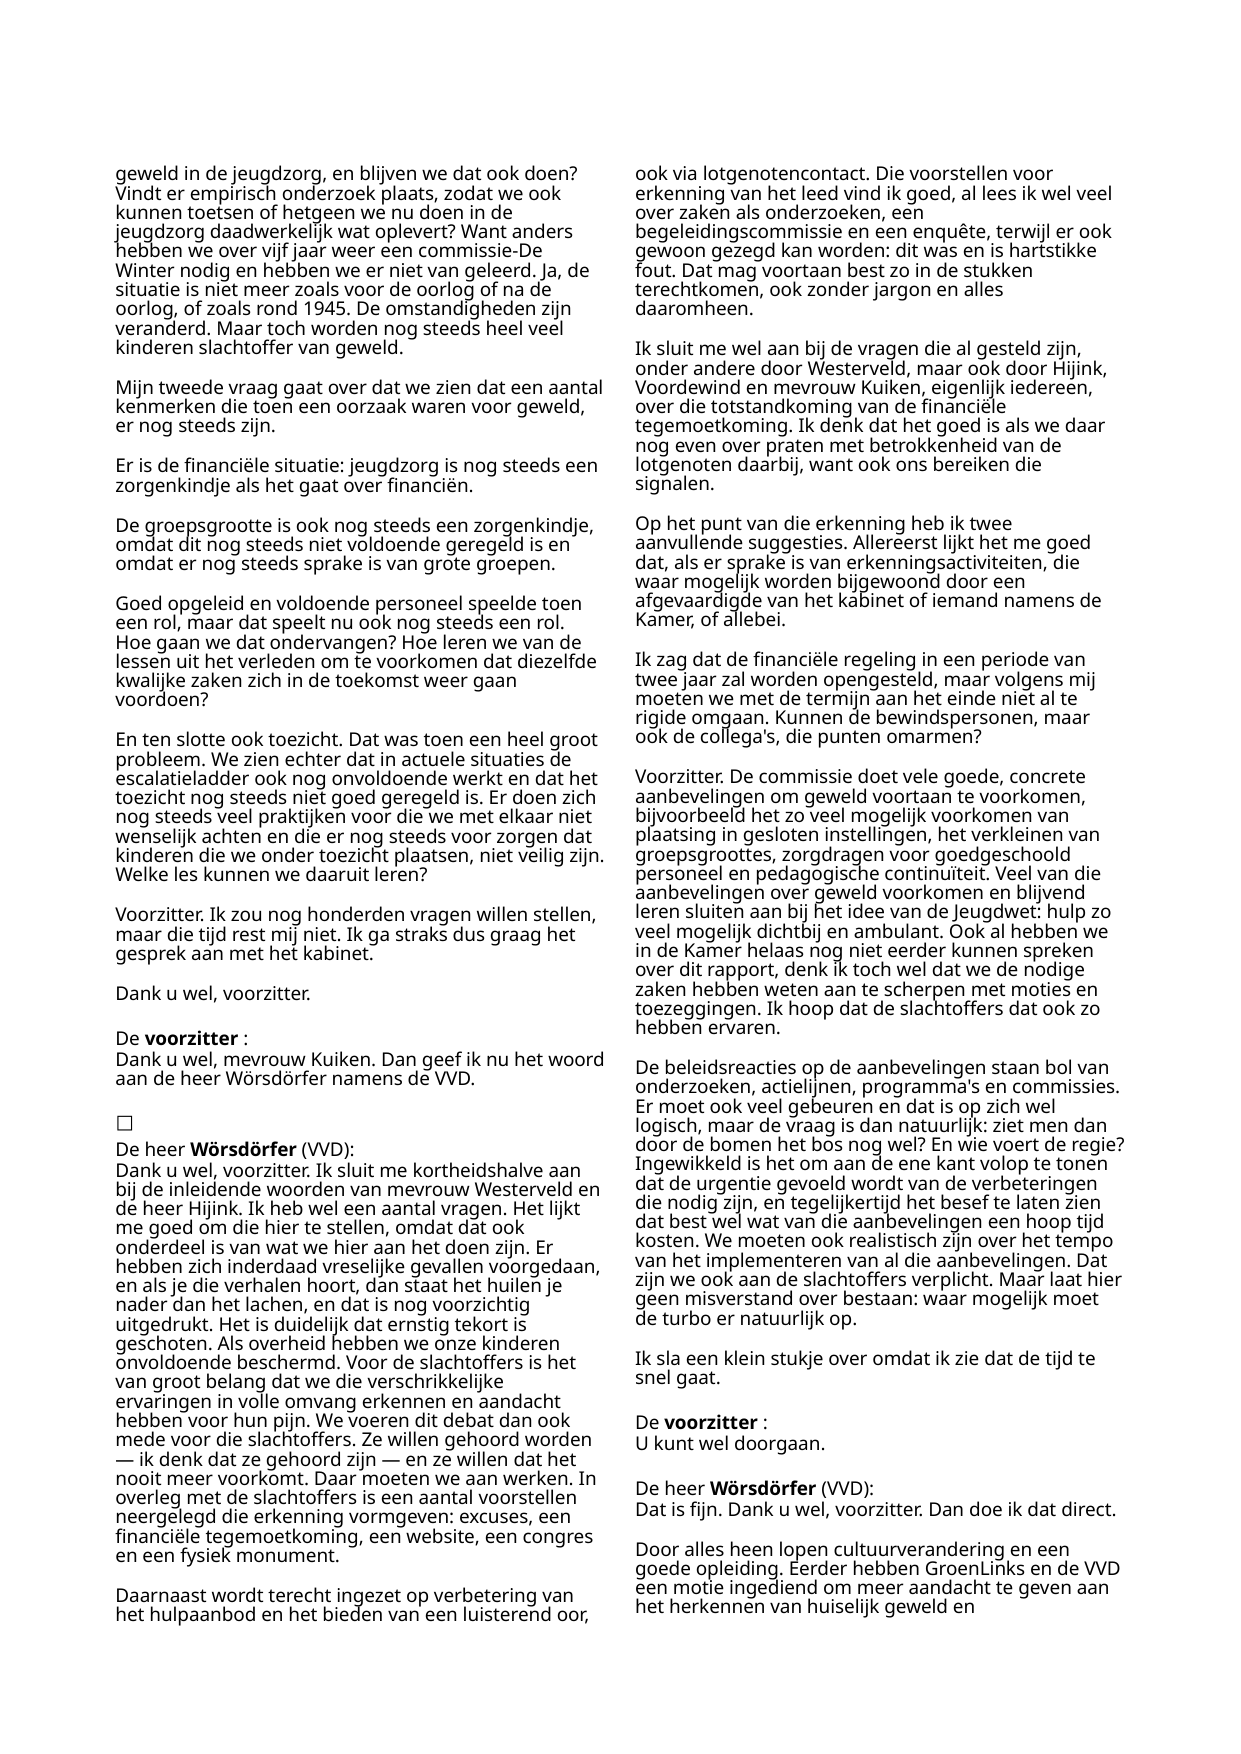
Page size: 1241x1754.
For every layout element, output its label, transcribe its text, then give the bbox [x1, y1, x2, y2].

text De beleidsreacties op de aanbevelingen staan bol van onderzoeken, actielijnen, programma's en commissies. Er moet ook veel gebeuren en dat is op zich wel logisch, maar de vraag is dan natuurlijk: ziet men dan door de bomen het bos nog wel? En wie voert de regie? Ingewikkeld is het om aan de ene kant volop te tonen dat de urgentie gevoeld wordt van de verbeteringen die nodig zijn, en tegelijkertijd het besef te laten zien dat best wel wat van die aanbevelingen een hoop tijd kosten. We moeten ook realistisch zijn over het tempo van het implementeren van al die aanbevelingen. Dat zijn we ook aan de slachtoffers verplicht. Maar laat hier geen misverstand over bestaan: waar mogelijk moet de turbo er natuurlijk op. [635, 1059, 1125, 1329]
text ⬜ [115, 1110, 605, 1136]
text Dank u wel, voorzitter. [115, 985, 605, 1004]
text Mijn tweede vraag gaat over dat we zien dat een aantal kenmerken die toen een oorzaak waren voor geweld, er nog steeds zijn. [115, 379, 605, 437]
text De voorzitter : [115, 1025, 605, 1051]
text Op het punt van die erkenning heb ik twee aanvullende suggesties. Allereerst lijkt het me goed dat, als er sprake is van erkenningsactiviteiten, die waar mogelijk worden bijgewoond door een afgevaardigde van het kabinet of iemand namens de Kamer, of allebei. [635, 515, 1125, 631]
text Voorzitter. Ik zou nog honderden vragen willen stellen, maar die tijd rest mij niet. Ik ga straks dus graag het gesprek aan met het kabinet. [115, 906, 605, 964]
text De heer Wörsdörfer (VVD): [635, 1475, 1125, 1501]
text ook via lotgenotencontact. Die voorstellen voor erkenning van het leed vind ik goed, al lees ik wel veel over zaken als onderzoeken, een begeleidingscommissie en een enquête, terwijl er ook gewoon gezegd kan worden: dit was en is hartstikke fout. Dat mag voortaan best zo in de stukken terechtkomen, ook zonder jargon en alles daaromheen. [635, 165, 1125, 319]
text Goed opgeleid en voldoende personeel speelde toen een rol, maar dat speelt nu ook nog steeds een rol. Hoe gaan we dat ondervangen? Hoe leren we van de lessen uit het verleden om te voorkomen dat diezelfde kwalijke zaken zich in de toekomst weer gaan voordoen? [115, 595, 605, 711]
text geweld in de jeugdzorg, en blijven we dat ook doen? Vindt er empirisch onderzoek plaats, zodat we ook kunnen toetsen of hetgeen we nu doen in de jeugdzorg daadwerkelijk wat oplevert? Want anders hebben we over vijf jaar weer een commissie-De Winter nodig en hebben we er niet van geleerd. Ja, de situatie is niet meer zoals voor de oorlog of na de oorlog, of zoals rond 1945. De omstandigheden zijn veranderd. Maar toch worden nog steeds heel veel kinderen slachtoffer van geweld. [115, 165, 605, 358]
text De voorzitter : [635, 1409, 1125, 1435]
text En ten slotte ook toezicht. Dat was toen een heel groot probleem. We zien echter dat in actuele situaties de escalatieladder ook nog onvoldoende werkt en dat het toezicht nog steeds niet goed geregeld is. Er doen zich nog steeds veel praktijken voor die we met elkaar niet wenselijk achten en die er nog steeds voor zorgen dat kinderen die we onder toezicht plaatsen, niet veilig zijn. Welke les kunnen we daaruit leren? [115, 731, 605, 886]
text De groepsgrootte is ook nog steeds een zorgenkindje, omdat dit nog steeds niet voldoende geregeld is en omdat er nog steeds sprake is van grote groepen. [115, 517, 605, 574]
text De heer Wörsdörfer (VVD): [115, 1136, 605, 1162]
text Daarnaast wordt terecht ingezet op verbetering van het hulpaanbod en het bieden van een luisterend oor, [115, 1587, 605, 1626]
text Ik sla een klein stukje over omdat ik zie dat de tijd te snel gaat. [635, 1349, 1125, 1388]
text U kunt wel doorgaan. [635, 1435, 1125, 1454]
text Dat is fijn. Dank u wel, voorzitter. Dan doe ik dat direct. [635, 1501, 1125, 1520]
text Door alles heen lopen cultuurverandering en een goede opleiding. Eerder hebben GroenLinks en de VVD een motie ingediend om meer aandacht te geven aan het herkennen van huiselijk geweld en [635, 1541, 1125, 1618]
text Ik sluit me wel aan bij de vragen die al gesteld zijn, onder andere door Westerveld, maar ook door Hijink, Voordewind en mevrouw Kuiken, eigenlijk iedereen, over die totstandkoming van de financiële tegemoetkoming. Ik denk dat het goed is als we daar nog even over praten met betrokkenheid van de lotgenoten daarbij, want ook ons bereiken die signalen. [635, 340, 1125, 494]
text Dank u wel, mevrouw Kuiken. Dan geef ik nu het woord aan de heer Wörsdörfer namens de VVD. [115, 1051, 605, 1089]
text Dank u wel, voorzitter. Ik sluit me kortheidshalve aan bij de inleidende woorden van mevrouw Westerveld en de heer Hijink. Ik heb wel een aantal vragen. Het lijkt me goed om die hier te stellen, omdat dat ook onderdeel is van wat we hier aan het doen zijn. Er hebben zich inderdaad vreselijke gevallen voorgedaan, en als je die verhalen hoort, dan staat het huilen je nader dan het lachen, en dat is nog voorzichtig uitgedrukt. Het is duidelijk dat ernstig tekort is geschoten. Als overheid hebben we onze kinderen onvoldoende beschermd. Voor de slachtoffers is het van groot belang dat we die verschrikkelijke ervaringen in volle omvang erkennen en aandacht hebben voor hun pijn. We voeren dit debat dan ook mede voor die slachtoffers. Ze willen gehoord worden — ik denk dat ze gehoord zijn — en ze willen dat het nooit meer voorkomt. Daar moeten we aan werken. In overleg met de slachtoffers is een aantal voorstellen neergelegd die erkenning vormgeven: excuses, een financiële tegemoetkoming, een website, een congres en een fysiek monument. [115, 1162, 605, 1566]
text Voorzitter. De commissie doet vele goede, concrete aanbevelingen om geweld voortaan te voorkomen, bijvoorbeeld het zo veel mogelijk voorkomen van plaatsing in gesloten instellingen, het verkleinen van groepsgroottes, zorgdragen voor goedgeschoold personeel en pedagogische continuïteit. Veel van die aanbevelingen over geweld voorkomen en blijvend leren sluiten aan bij het idee van de Jeugdwet: hulp zo veel mogelijk dichtbij en ambulant. Ook al hebben we in de Kamer helaas nog niet eerder kunnen spreken over dit rapport, denk ik toch wel dat we de nodige zaken hebben weten aan te scherpen met moties en toezeggingen. Ik hoop dat de slachtoffers dat ook zo hebben ervaren. [635, 768, 1125, 1038]
text Ik zag dat de financiële regeling in een periode van twee jaar zal worden opengesteld, maar volgens mij moeten we met de termijn aan het einde niet al te rigide omgaan. Kunnen de bewindspersonen, maar ook de collega's, die punten omarmen? [635, 651, 1125, 748]
text Er is de financiële situatie: jeugdzorg is nog steeds een zorgenkindje als het gaat over financiën. [115, 457, 605, 496]
